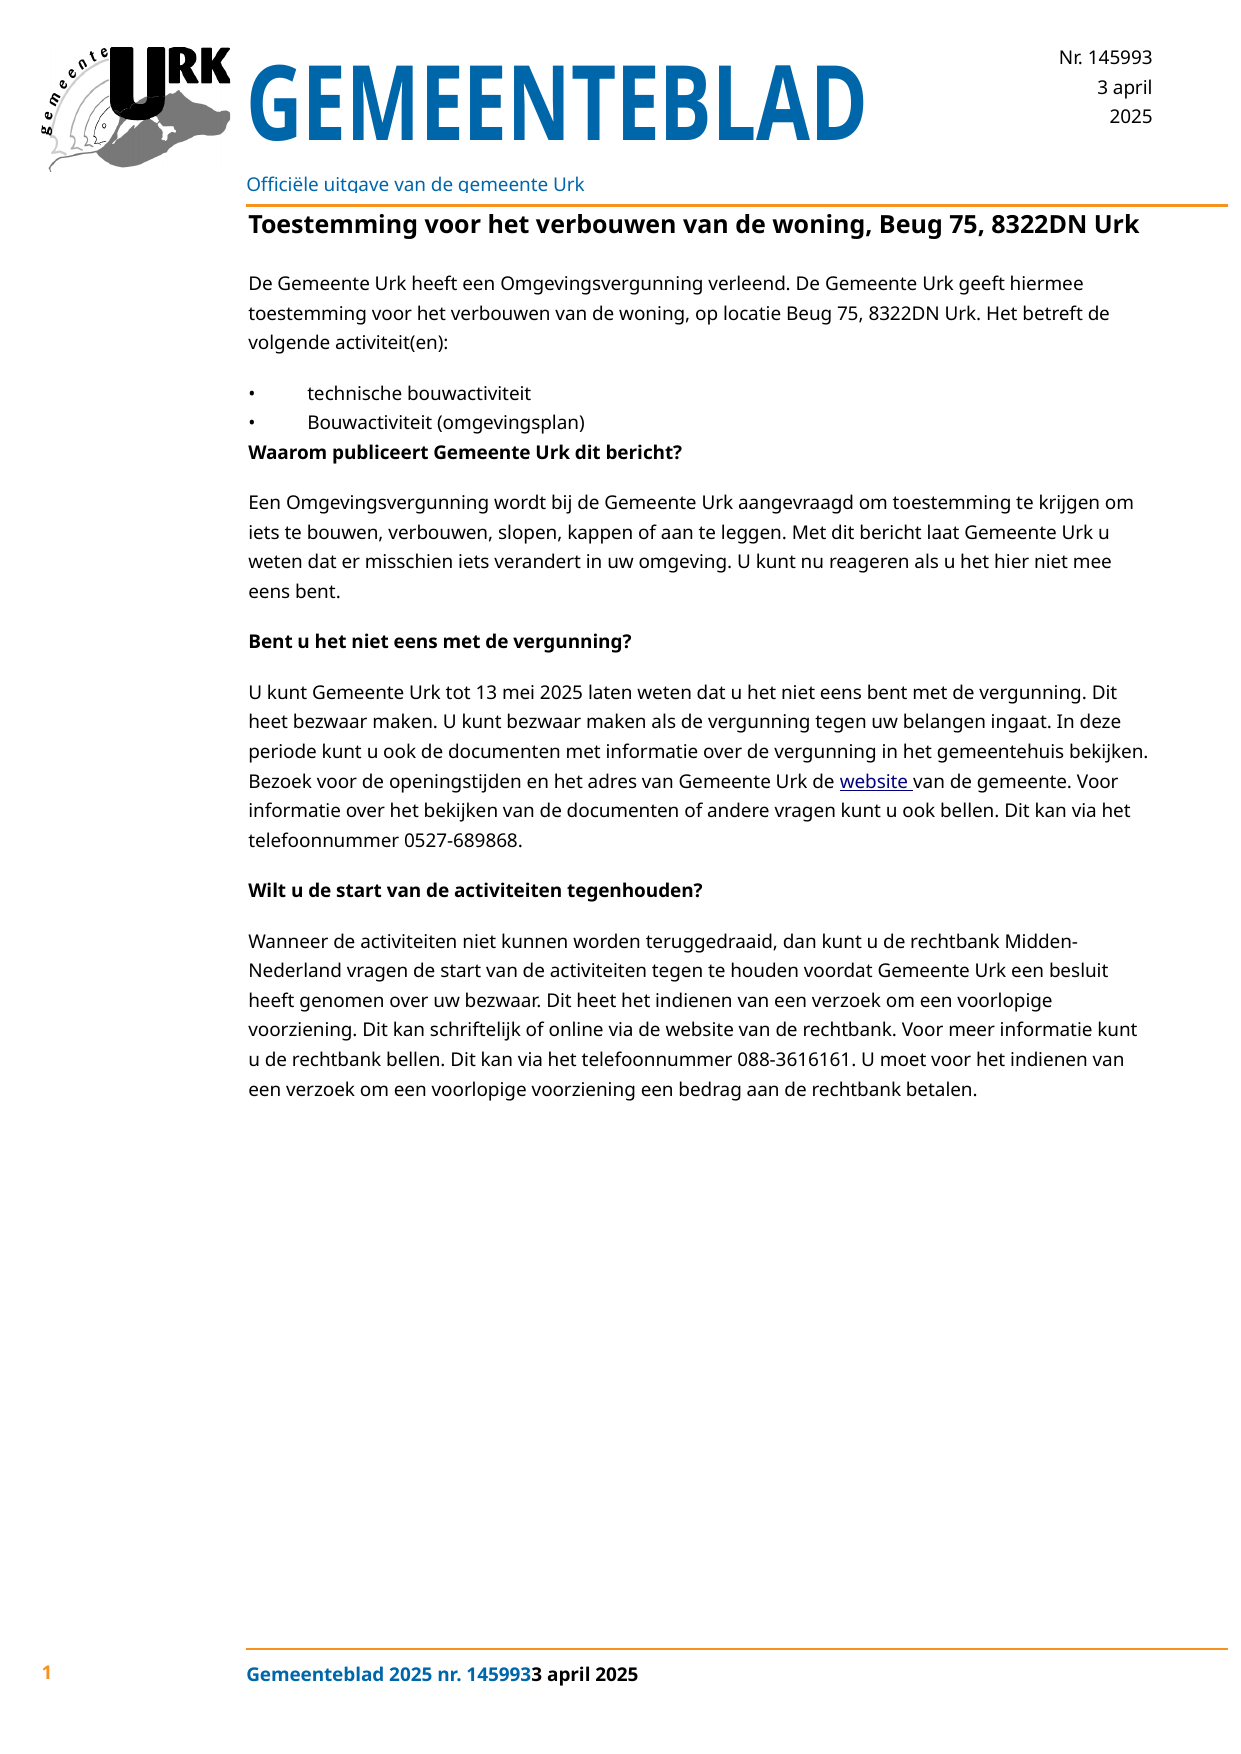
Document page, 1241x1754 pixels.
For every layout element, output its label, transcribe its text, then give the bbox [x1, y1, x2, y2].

picture [41, 47, 231, 172]
text Bent u het niet eens met de vergunning? [248, 629, 1152, 654]
list Bouwactiviteit (omgevingsplan) [248, 409, 1152, 435]
list technische bouwactiviteit [248, 380, 1152, 406]
text Wanneer de activiteiten niet kunnen worden teruggedraaid, dan kunt u de rechtbank Midden-Nederland vragen de start van de activiteiten tegen te houden voordat Gemeente Urk een besluit heeft genomen over uw bezwaar. Dit heet het indienen van een verzoek om een voorlopige voorziening. Dit kan schriftelijk of online via de website van de rechtbank. Voor meer informatie kunt u de rechtbank bellen. Dit kan via het telefoonnummer 088-3616161. U moet voor het indienen van een verzoek om een voorlopige voorziening een bedrag aan de rechtbank betalen. [248, 928, 1152, 1101]
text U kunt Gemeente Urk tot 13 mei 2025 laten weten dat u het niet eens bent met de vergunning. Dit heet bezwaar maken. U kunt bezwaar maken als de vergunning tegen uw belangen ingaat. In deze periode kunt u ook de documenten met informatie over de vergunning in het gemeentehuis bekijken. Bezoek voor de openingstijden en het adres van Gemeente Urk de website van de gemeente. Voor informatie over het bekijken van de documenten of andere vragen kunt u ook bellen. Dit kan via het telefoonnummer 0527-689868. [248, 679, 1152, 853]
text Wilt u de start van de activiteiten tegenhouden? [248, 877, 1152, 903]
text Toestemming voor het verbouwen van de woning, Beug 75, 8322DN Urk [248, 207, 1152, 241]
text De Gemeente Urk heeft een Omgevingsvergunning verleend. De Gemeente Urk geeft hiermee toestemming voor het verbouwen van de woning, op locatie Beug 75, 8322DN Urk. Het betreft de volgende activiteit(en): [248, 270, 1152, 355]
text Een Omgevingsvergunning wordt bij de Gemeente Urk aangevraagd om toestemming te krijgen om iets te bouwen, verbouwen, slopen, kappen of aan te leggen. Met dit bericht laat Gemeente Urk u weten dat er misschien iets verandert in uw omgeving. U kunt nu reageren als u het hier niet mee eens bent. [248, 489, 1152, 604]
text Waarom publiceert Gemeente Urk dit bericht? [248, 439, 1152, 465]
